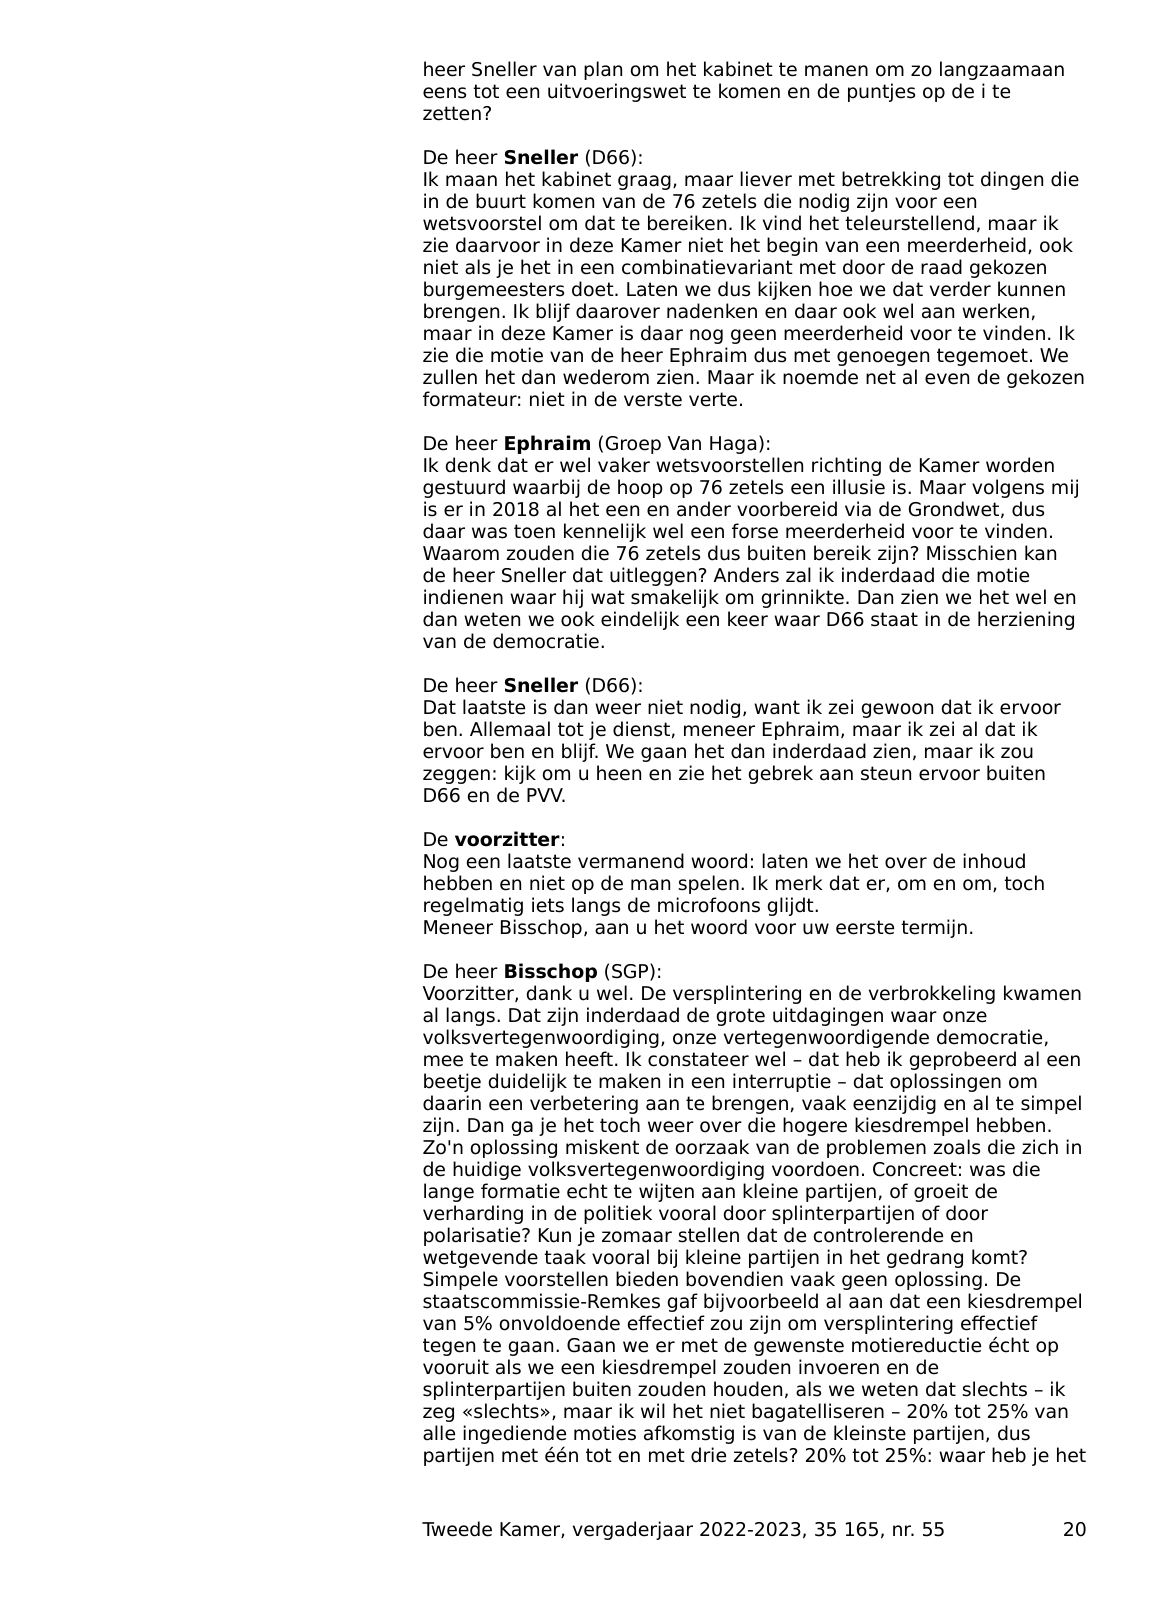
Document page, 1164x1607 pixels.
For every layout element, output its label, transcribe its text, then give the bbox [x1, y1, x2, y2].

text Dat laatste is dan weer niet nodig, want ik zei gewoon dat ik ervoor ben. Allemaal tot je dienst, meneer Ephraim, maar ik zei al dat ik ervoor ben en blijf. We gaan het dan inderdaad zien, maar ik zou zeggen: kijk om u heen en zie het gebrek aan steun ervoor buiten D66 en de PVV. [422, 697, 1087, 807]
text De heer Bisschop (SGP): [422, 961, 1087, 983]
text heer Sneller van plan om het kabinet te manen om zo langzaamaan eens tot een uitvoeringswet te komen en de puntjes op de i te zetten? [422, 59, 1087, 125]
text Ik denk dat er wel vaker wetsvoorstellen richting de Kamer worden gestuurd waarbij de hoop op 76 zetels een illusie is. Maar volgens mij is er in 2018 al het een en ander voorbereid via de Grondwet, dus daar was toen kennelijk wel een forse meerderheid voor te vinden. Waarom zouden die 76 zetels dus buiten bereik zijn? Misschien kan de heer Sneller dat uitleggen? Anders zal ik inderdaad die motie indienen waar hij wat smakelijk om grinnikte. Dan zien we het wel en dan weten we ook eindelijk een keer waar D66 staat in de herziening van de democratie. [422, 455, 1087, 653]
text De heer Ephraim (Groep Van Haga): [422, 433, 1087, 455]
text De voorzitter: [422, 829, 1087, 851]
text De heer Sneller (D66): [422, 147, 1087, 169]
text Nog een laatste vermanend woord: laten we het over de inhoud hebben en niet op de man spelen. Ik merk dat er, om en om, toch regelmatig iets langs de microfoons glijdt. [422, 851, 1087, 917]
text Ik maan het kabinet graag, maar liever met betrekking tot dingen die in de buurt komen van de 76 zetels die nodig zijn voor een wetsvoorstel om dat te bereiken. Ik vind het teleurstellend, maar ik zie daarvoor in deze Kamer niet het begin van een meerderheid, ook niet als je het in een combinatievariant met door de raad gekozen burgemeesters doet. Laten we dus kijken hoe we dat verder kunnen brengen. Ik blijf daarover nadenken en daar ook wel aan werken, maar in deze Kamer is daar nog geen meerderheid voor te vinden. Ik zie die motie van de heer Ephraim dus met genoegen tegemoet. We zullen het dan wederom zien. Maar ik noemde net al even de gekozen formateur: niet in de verste verte. [422, 169, 1087, 411]
text Voorzitter, dank u wel. De versplintering en de verbrokkeling kwamen al langs. Dat zijn inderdaad de grote uitdagingen waar onze volksvertegenwoordiging, onze vertegenwoordigende democratie, mee te maken heeft. Ik constateer wel – dat heb ik geprobeerd al een beetje duidelijk te maken in een interruptie – dat oplossingen om daarin een verbetering aan te brengen, vaak eenzijdig en al te simpel zijn. Dan ga je het toch weer over die hogere kiesdrempel hebben. Zo'n oplossing miskent de oorzaak van de problemen zoals die zich in de huidige volksvertegenwoordiging voordoen. Concreet: was die lange formatie echt te wijten aan kleine partijen, of groeit de verharding in de politiek vooral door splinterpartijen of door polarisatie? Kun je zomaar stellen dat de controlerende en wetgevende taak vooral bij kleine partijen in het gedrang komt? [422, 983, 1087, 1269]
text De heer Sneller (D66): [422, 675, 1087, 697]
text Simpele voorstellen bieden bovendien vaak geen oplossing. De staatscommissie-Remkes gaf bijvoorbeeld al aan dat een kiesdrempel van 5% onvoldoende effectief zou zijn om versplintering effectief tegen te gaan. Gaan we er met de gewenste motiereductie écht op vooruit als we een kiesdrempel zouden invoeren en de splinterpartijen buiten zouden houden, als we weten dat slechts – ik zeg «slechts», maar ik wil het niet bagatelliseren – 20% tot 25% van alle ingediende moties afkomstig is van de kleinste partijen, dus partijen met één tot en met drie zetels? 20% tot 25%: waar heb je het [422, 1269, 1087, 1467]
text Meneer Bisschop, aan u het woord voor uw eerste termijn. [422, 917, 1087, 939]
